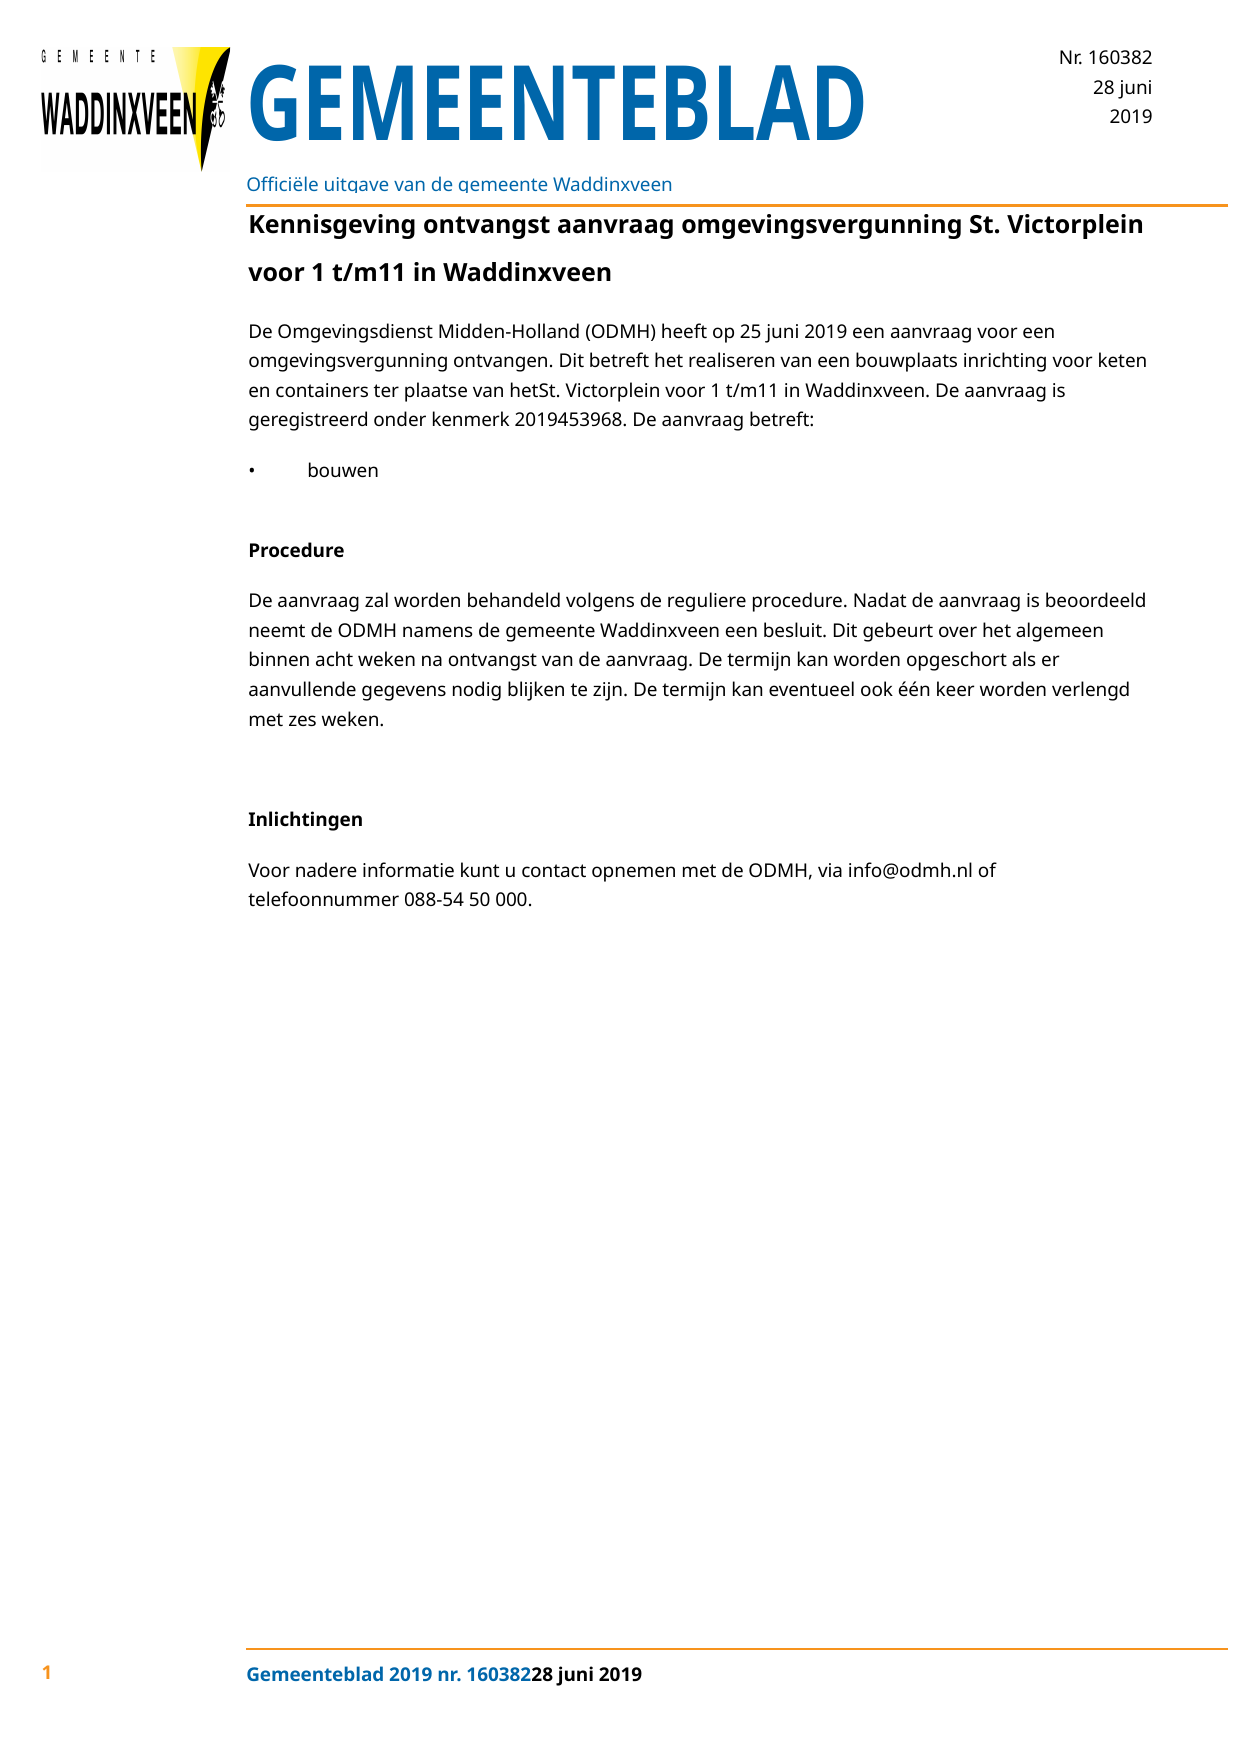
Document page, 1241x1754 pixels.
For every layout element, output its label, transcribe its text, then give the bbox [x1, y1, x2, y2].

picture [41, 47, 231, 172]
text Inlichtingen [248, 807, 1152, 832]
text Voor nadere informatie kunt u contact opnemen met de ODMH, via info@odmh.nl of telefoonnummer 088-54 50 000. [248, 857, 1152, 912]
text De aanvraag zal worden behandeld volgens de reguliere procedure. Nadat de aanvraag is beoordeeld neemt de ODMH namens de gemeente Waddinxveen een besluit. Dit gebeurt over het algemeen binnen acht weken na ontvangst van de aanvraag. De termijn kan worden opgeschort als er aanvullende gegevens nodig blijken te zijn. De termijn kan eventueel ook één keer worden verlengd met zes weken. [248, 587, 1152, 732]
list bouwen [248, 457, 1152, 483]
text De Omgevingsdienst Midden-Holland (ODMH) heeft op 25 juni 2019 een aanvraag voor een omgevingsvergunning ontvangen. Dit betreft het realiseren van een bouwplaats inrichting voor keten en containers ter plaatse van hetSt. Victorplein voor 1 t/m11 in Waddinxveen. De aanvraag is geregistreerd onder kenmerk 2019453968. De aanvraag betreft: [248, 318, 1152, 432]
text Kennisgeving ontvangst aanvraag omgevingsvergunning St. Victorplein voor 1 t/m11 in Waddinxveen [248, 207, 1152, 288]
text Procedure [248, 537, 1152, 563]
